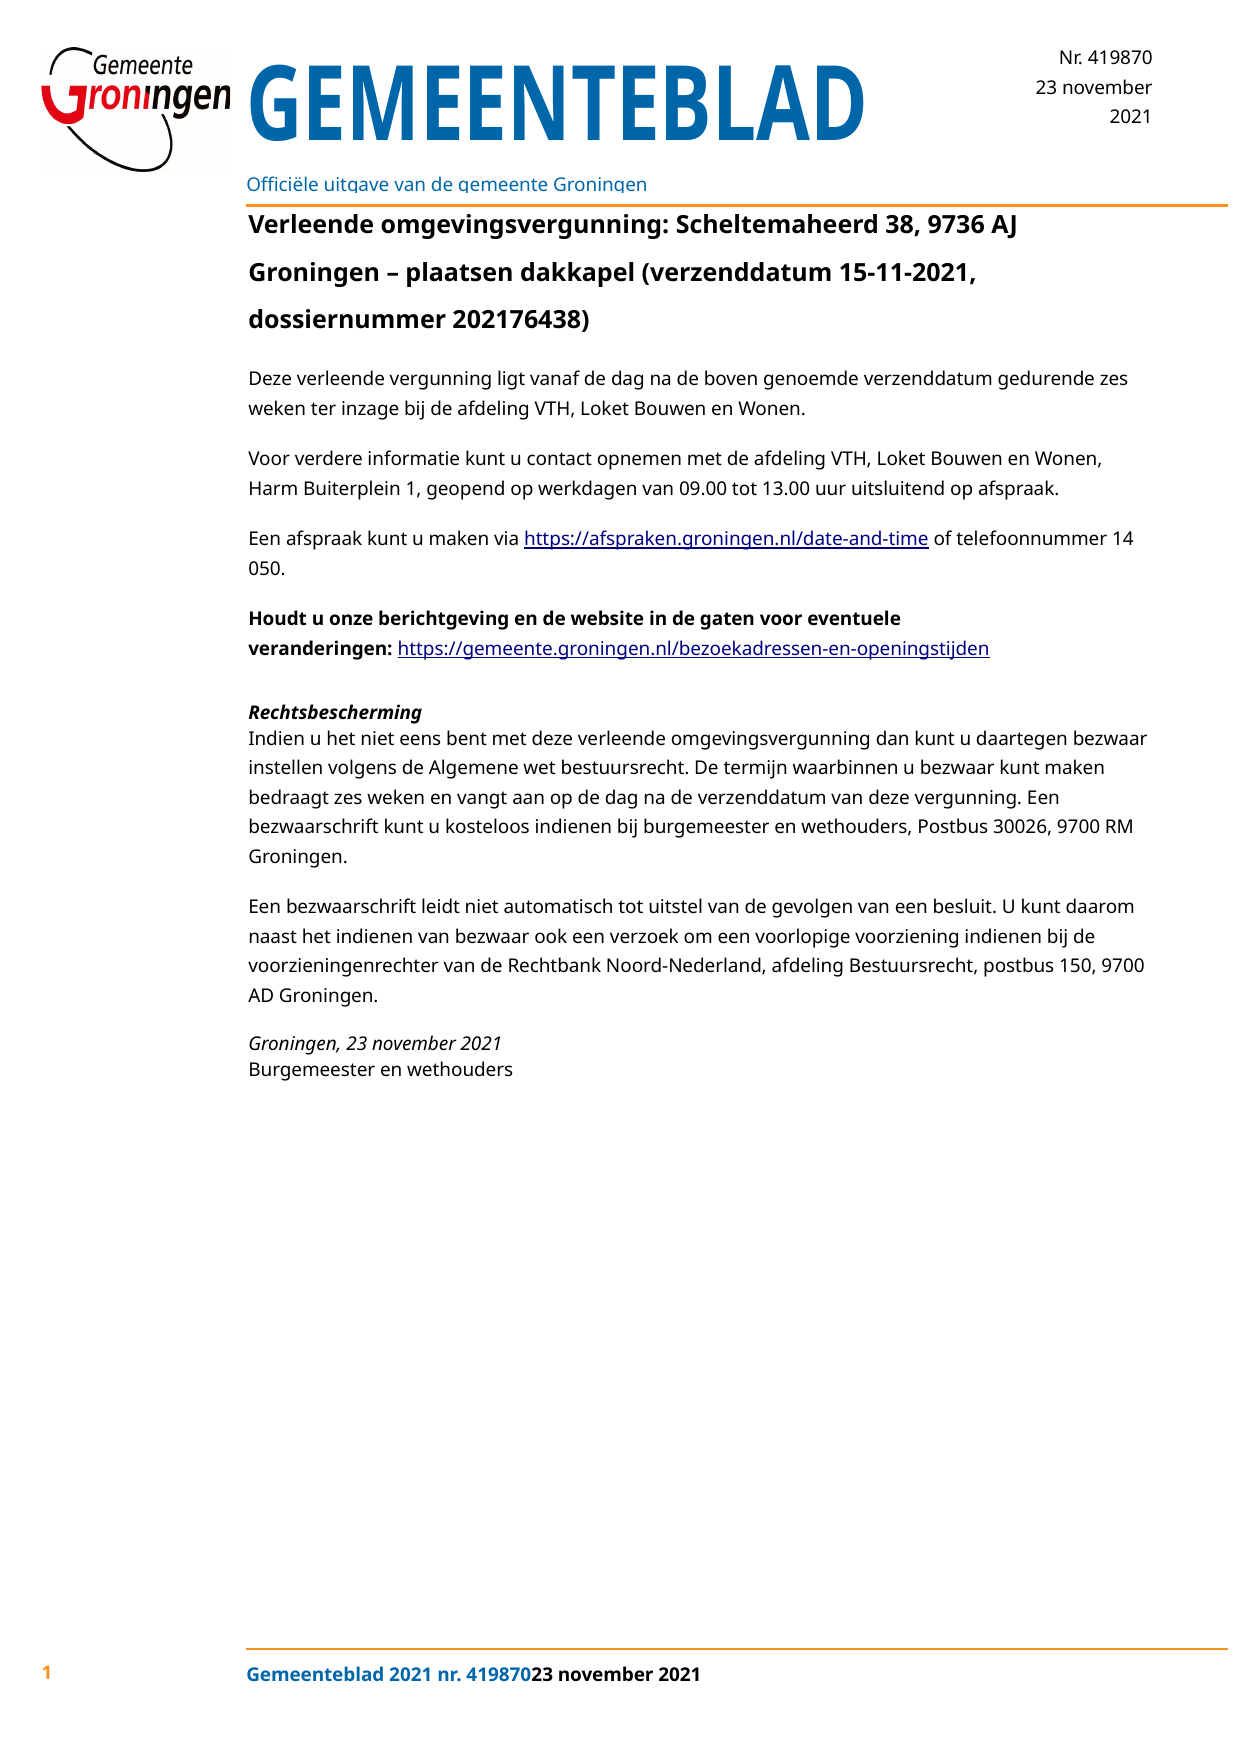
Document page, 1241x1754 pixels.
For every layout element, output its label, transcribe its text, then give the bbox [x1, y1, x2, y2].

text Groningen, 23 november 2021 [248, 1030, 1152, 1056]
picture [41, 47, 231, 172]
text Indien u het niet eens bent met deze verleende omgevingsvergunning dan kunt u daartegen bezwaar instellen volgens de Algemene wet bestuursrecht. De termijn waarbinnen u bezwaar kunt maken bedraagt zes weken en vangt aan op de dag na de verzenddatum van deze vergunning. Een bezwaarschrift kunt u kosteloos indienen bij burgemeester en wethouders, Postbus 30026, 9700 RM Groningen. [248, 725, 1152, 869]
text Verleende omgevingsvergunning: Scheltemaheerd 38, 9736 AJ Groningen – plaatsen dakkapel (verzenddatum 15-11-2021, dossiernummer 202176438) [248, 207, 1152, 336]
text Een bezwaarschrift leidt niet automatisch tot uitstel van de gevolgen van een besluit. U kunt daarom naast het indienen van bezwaar ook een verzoek om een voorlopige voorziening indienen bij de voorzieningenrechter van de Rechtbank Noord-Nederland, afdeling Bestuursrecht, postbus 150, 9700 AD Groningen. [248, 893, 1152, 1008]
text Rechtsbescherming [248, 699, 1152, 725]
text Houdt u onze berichtgeving en de website in de gaten voor eventuele veranderingen: https://gemeente.groningen.nl/bezoekadressen-en-openingstijden [248, 606, 1152, 661]
text Voor verdere informatie kunt u contact opnemen met de afdeling VTH, Loket Bouwen en Wonen, Harm Buiterplein 1, geopend op werkdagen van 09.00 tot 13.00 uur uitsluitend op afspraak. [248, 446, 1152, 501]
text Een afspraak kunt u maken via https://afspraken.groningen.nl/date-and-time of telefoonnummer 14 050. [248, 526, 1152, 581]
text Burgemeester en wethouders [248, 1056, 1152, 1082]
text Deze verleende vergunning ligt vanaf de dag na de boven genoemde verzenddatum gedurende zes weken ter inzage bij de afdeling VTH, Loket Bouwen en Wonen. [248, 366, 1152, 421]
